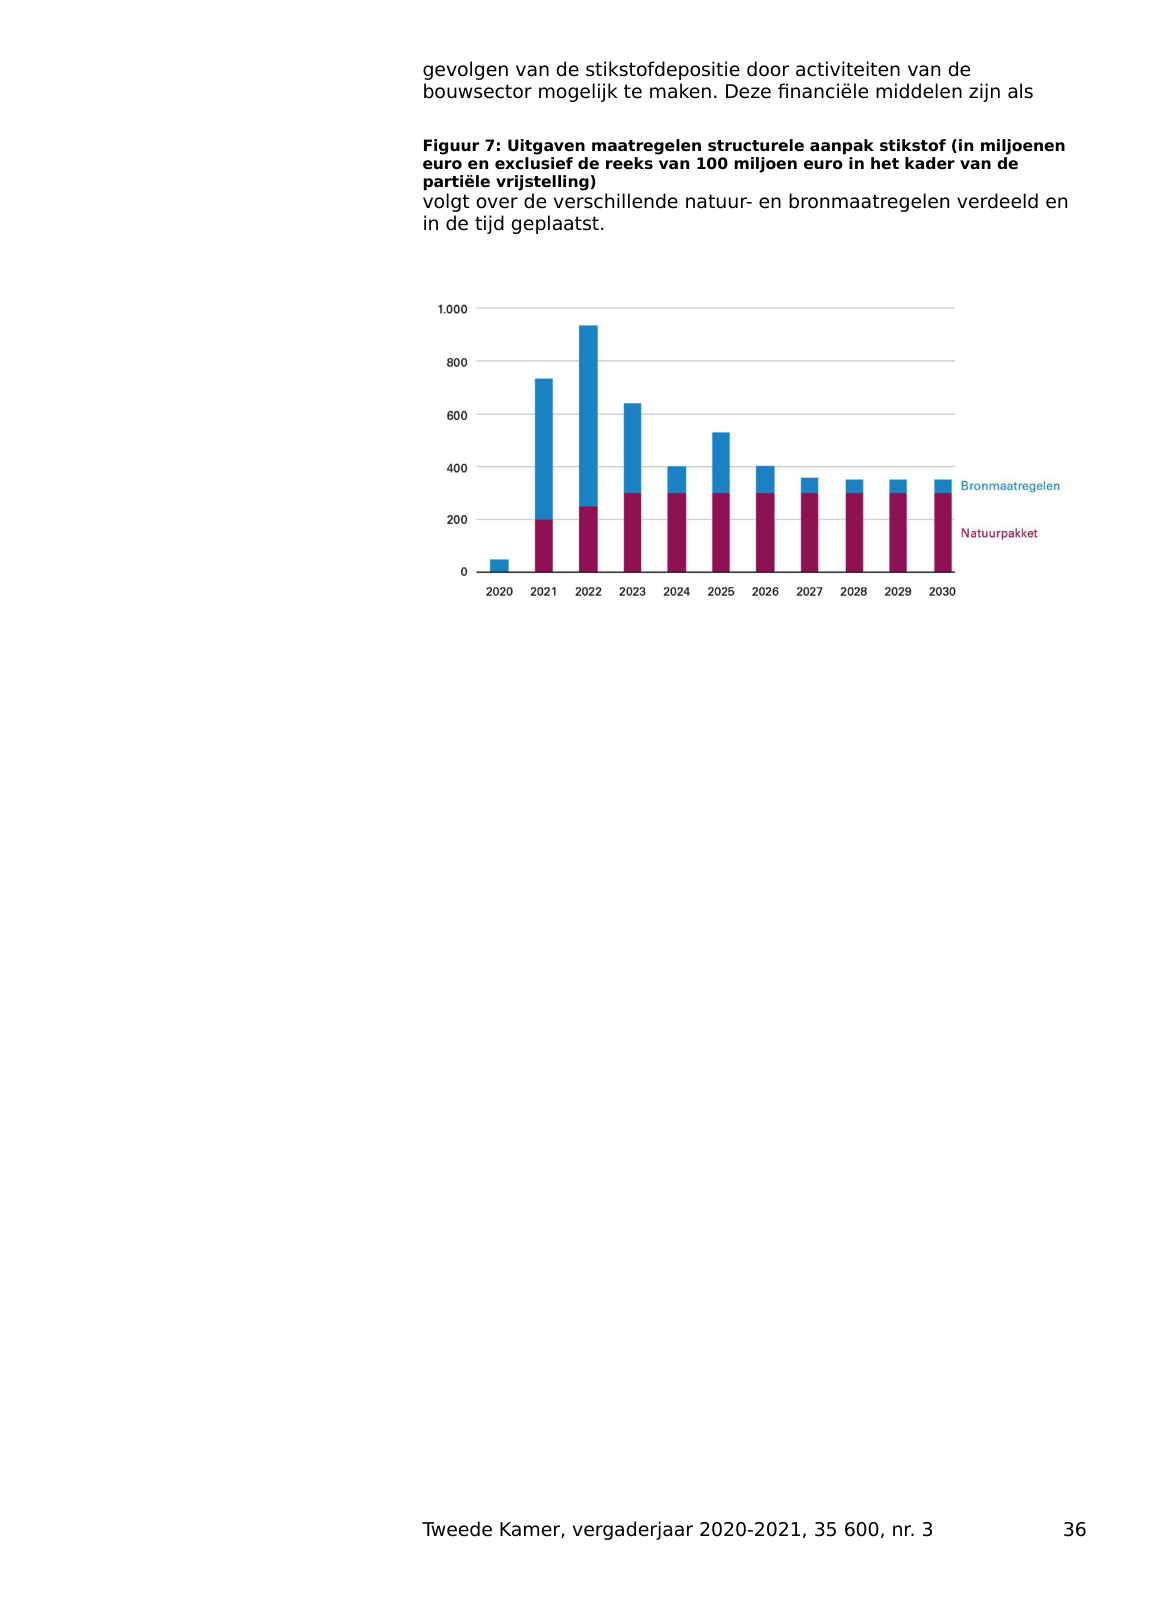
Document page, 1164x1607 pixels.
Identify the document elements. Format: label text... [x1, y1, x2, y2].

text Figuur 7: Uitgaven maatregelen structurele aanpak stikstof (in miljoenen euro en exclusief de reeks van 100 miljoen euro in het kader van de partiële vrijstelling) [422, 137, 1072, 191]
picture [422, 291, 1072, 610]
text gevolgen van de stikstofdepositie door activiteiten van de bouwsector mogelijk te maken. Deze financiële middelen zijn als volgt over de verschillende natuur- en bronmaatregelen verdeeld en in de tijd geplaatst. [422, 59, 1087, 235]
